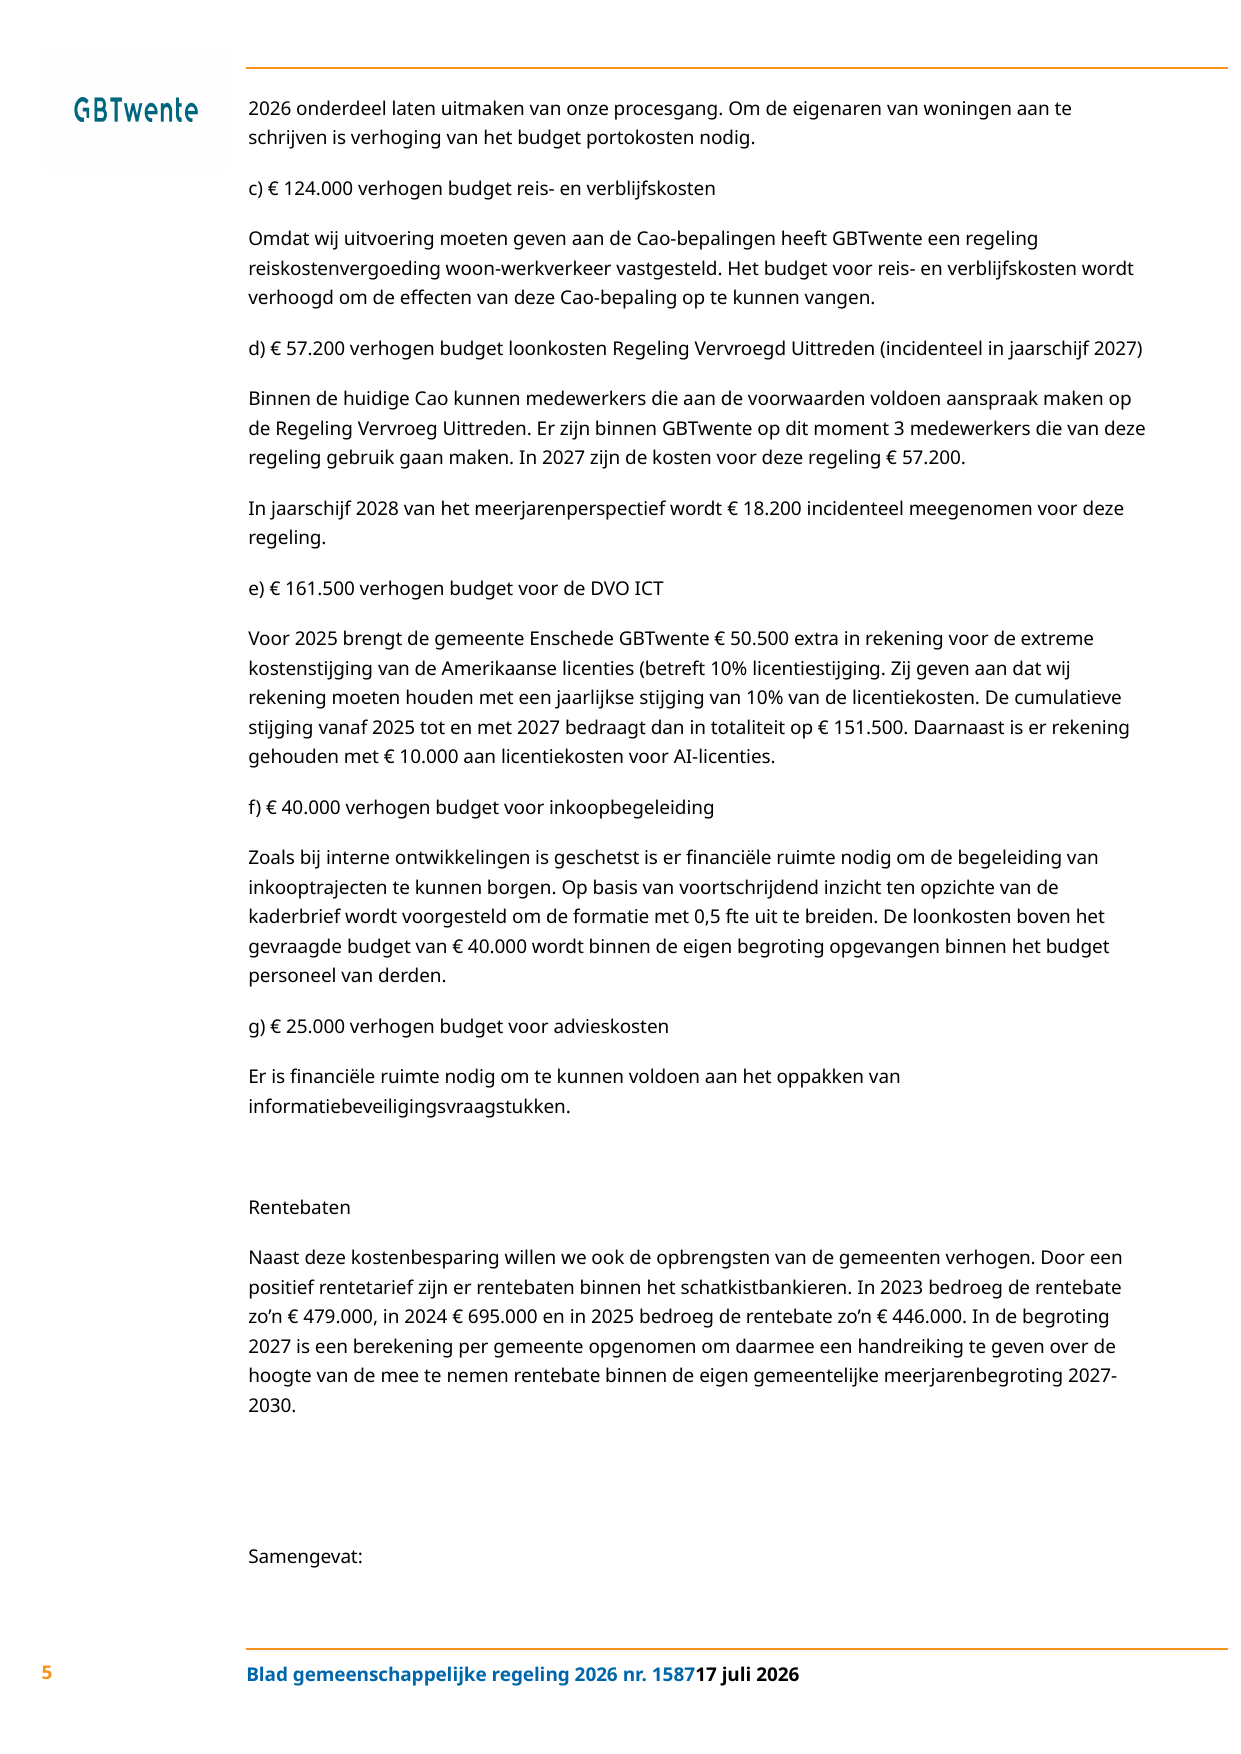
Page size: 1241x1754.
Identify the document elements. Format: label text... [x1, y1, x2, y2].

text d) € 57.200 verhogen budget loonkosten Regeling Vervroegd Uittreden (incidenteel in jaarschijf 2027) [248, 335, 1152, 361]
text Binnen de huidige Cao kunnen medewerkers die aan de voorwaarden voldoen aanspraak maken op de Regeling Vervroeg Uittreden. Er zijn binnen GBTwente op dit moment 3 medewerkers die van deze regeling gebruik gaan maken. In 2027 zijn de kosten voor deze regeling € 57.200. [248, 385, 1152, 470]
text Zoals bij interne ontwikkelingen is geschetst is er financiële ruimte nodig om de begeleiding van inkooptrajecten te kunnen borgen. Op basis van voortschrijdend inzicht ten opzichte van de kaderbrief wordt voorgesteld om de formatie met 0,5 fte uit te breiden. De loonkosten boven het gevraagde budget van € 40.000 wordt binnen de eigen begroting opgevangen binnen het budget personeel van derden. [248, 844, 1152, 988]
text Naast deze kostenbesparing willen we ook de opbrengsten van de gemeenten verhogen. Door een positief rentetarief zijn er rentebaten binnen het schatkistbankieren. In 2023 bedroeg de rentebate zo’n € 479.000, in 2024 € 695.000 en in 2025 bedroeg de rentebate zo’n € 446.000. In de begroting 2027 is een berekening per gemeente opgenomen om daarmee een handreiking te geven over de hoogte van de mee te nemen rentebate binnen de eigen gemeentelijke meerjarenbegroting 2027-2030. [248, 1244, 1152, 1418]
text In jaarschijf 2028 van het meerjarenperspectief wordt € 18.200 incidenteel meegenomen voor deze regeling. [248, 495, 1152, 550]
text Samengevat: [248, 1543, 1152, 1569]
text 2026 onderdeel laten uitmaken van onze procesgang. Om de eigenaren van woningen aan te schrijven is verhoging van het budget portokosten nodig. [248, 95, 1152, 150]
text g) € 25.000 verhogen budget voor advieskosten [248, 1013, 1152, 1039]
text Rentebaten [248, 1194, 1152, 1220]
text Er is financiële ruimte nodig om te kunnen voldoen aan het oppakken van informatiebeveiligingsvraagstukken. [248, 1063, 1152, 1119]
text c) € 124.000 verhogen budget reis- en verblijfskosten [248, 175, 1152, 201]
picture [41, 47, 231, 172]
text Voor 2025 brengt de gemeente Enschede GBTwente € 50.500 extra in rekening voor de extreme kostenstijging van de Amerikaanse licenties (betreft 10% licentiestijging. Zij geven aan dat wij rekening moeten houden met een jaarlijkse stijging van 10% van de licentiekosten. De cumulatieve stijging vanaf 2025 tot en met 2027 bedraagt dan in totaliteit op € 151.500. Daarnaast is er rekening gehouden met € 10.000 aan licentiekosten voor AI-licenties. [248, 625, 1152, 769]
text f) € 40.000 verhogen budget voor inkoopbegeleiding [248, 794, 1152, 820]
text e) € 161.500 verhogen budget voor de DVO ICT [248, 575, 1152, 601]
text Omdat wij uitvoering moeten geven aan de Cao-bepalingen heeft GBTwente een regeling reiskostenvergoeding woon-werkverkeer vastgesteld. Het budget voor reis- en verblijfskosten wordt verhoogd om de effecten van deze Cao-bepaling op te kunnen vangen. [248, 225, 1152, 310]
